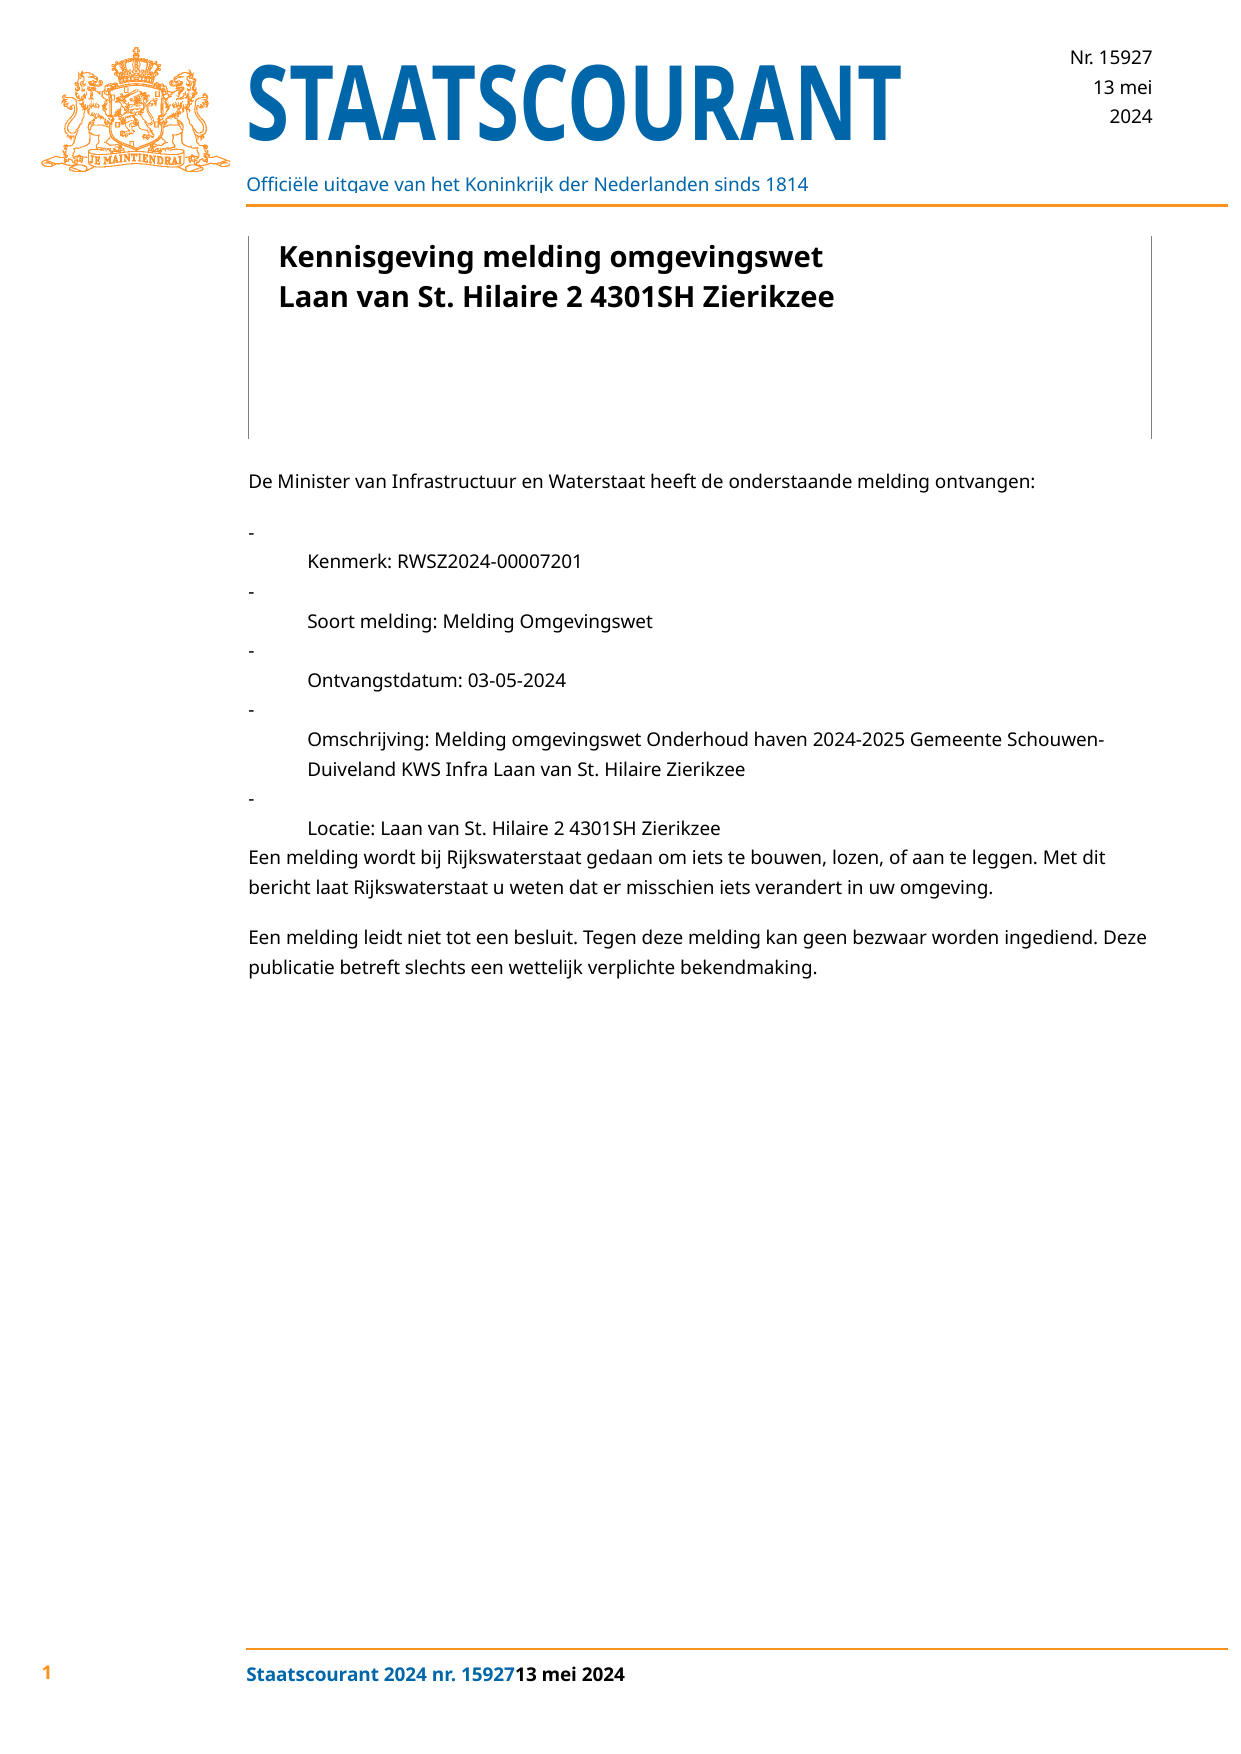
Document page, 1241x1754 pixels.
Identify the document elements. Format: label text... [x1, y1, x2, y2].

picture [912, 236, 1090, 414]
table_header [850, 236, 912, 413]
table_header [1090, 236, 1151, 413]
list Omschrijving: Melding omgevingswet Onderhoud haven 2024-2025 Gemeente Schouwen-Duiveland KWS Infra Laan van St. Hilaire Zierikzee [248, 726, 1152, 781]
text Een melding wordt bij Rijkswaterstaat gedaan om iets te bouwen, lozen, of aan te leggen. Met dit bericht laat Rijkswaterstaat u weten dat er misschien iets verandert in uw omgeving. [248, 844, 1152, 900]
text De Minister van Infrastructuur en Waterstaat heeft de onderstaande melding ontvangen: [248, 469, 1152, 494]
text Een melding leidt niet tot een besluit. Tegen deze melding kan geen bezwaar worden ingediend. Deze publicatie betreft slechts een wettelijk verplichte bekendmaking. [248, 924, 1152, 980]
table_header [850, 414, 1151, 439]
list Kenmerk: RWSZ2024-00007201 [248, 549, 1152, 574]
list Soort melding: Melding Omgevingswet [248, 608, 1152, 633]
list Locatie: Laan van St. Hilaire 2 4301SH Zierikzee [248, 815, 1152, 841]
list Ontvangstdatum: 03-05-2024 [248, 667, 1152, 693]
table_header Kennisgeving melding omgevingswet Laan van St. Hilaire 2 4301SH Zierikzee [249, 236, 850, 439]
picture [41, 47, 231, 172]
